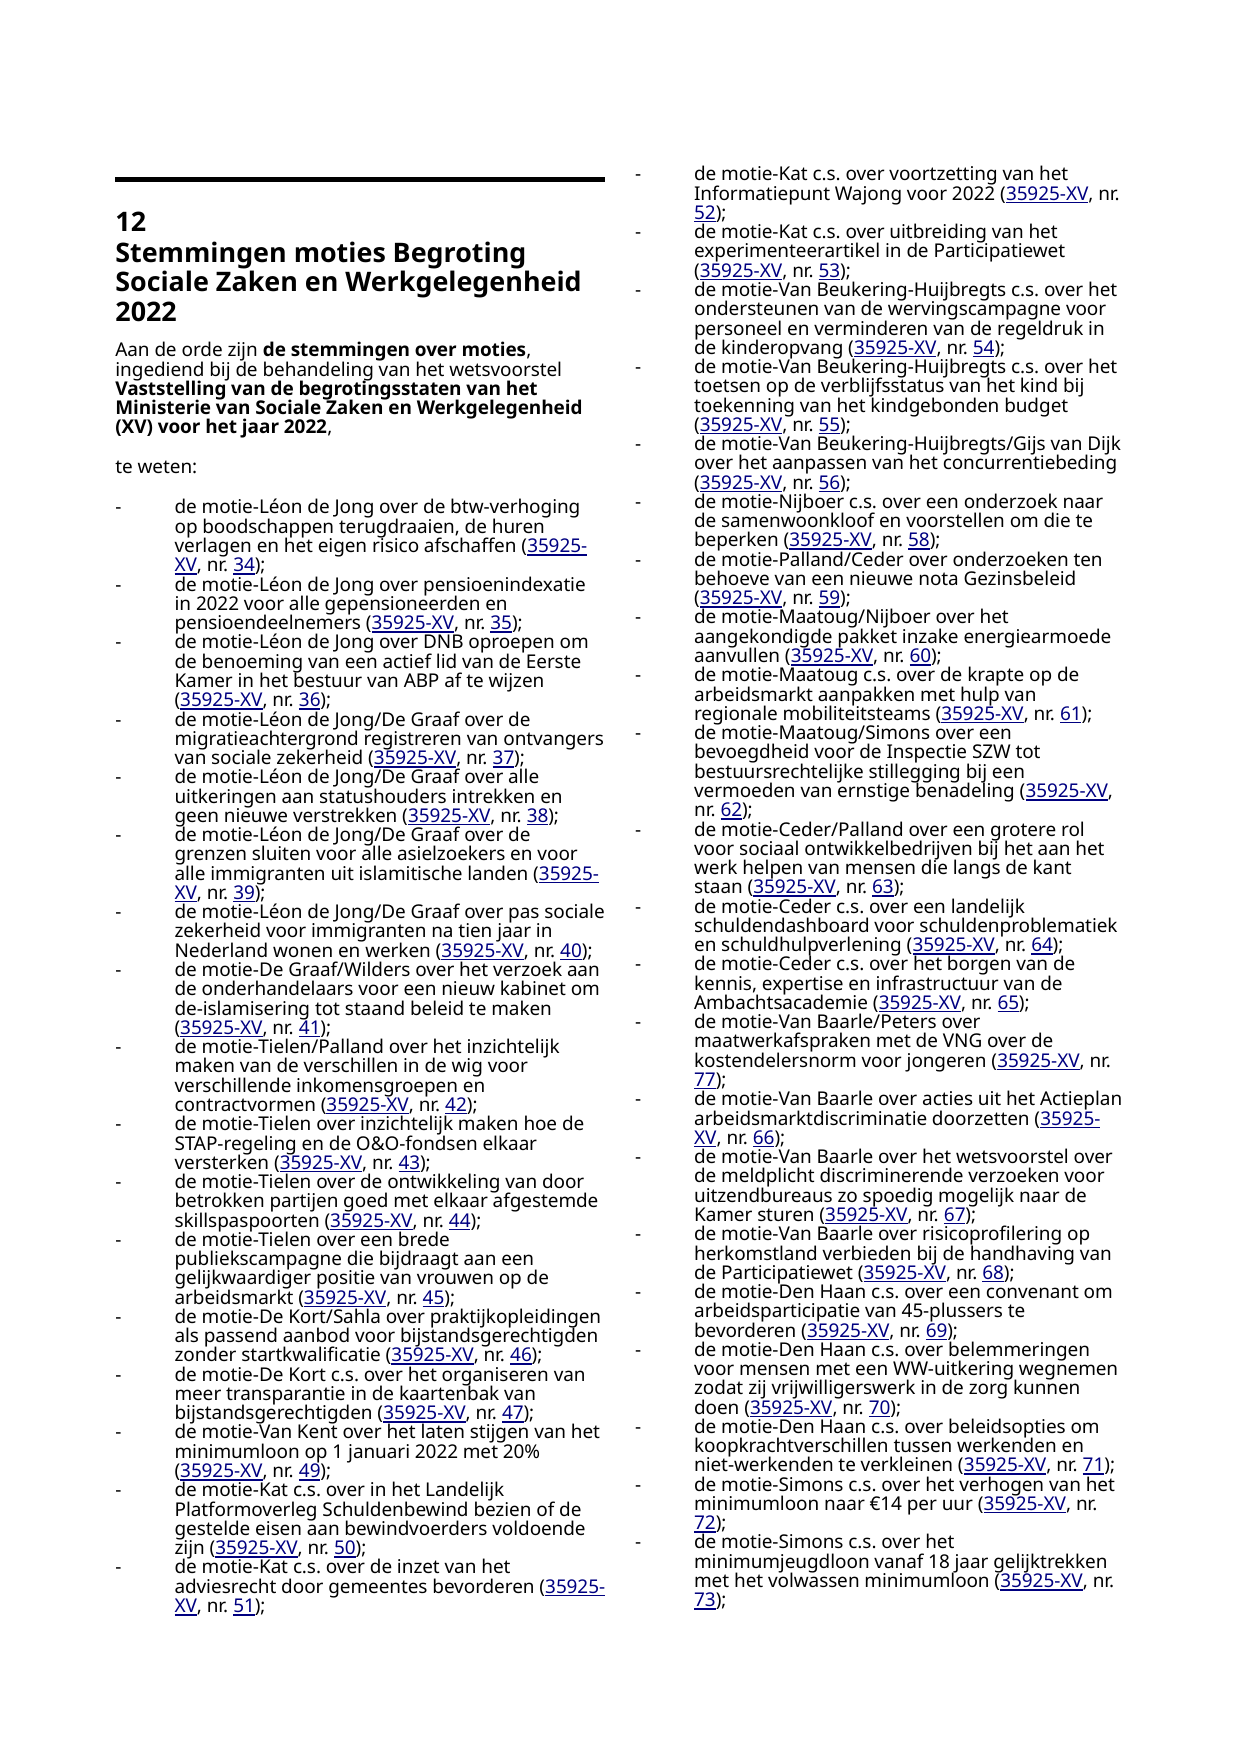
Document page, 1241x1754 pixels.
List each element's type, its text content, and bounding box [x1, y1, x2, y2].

list de motie-Den Haan c.s. over belemmeringen voor mensen met een WW-uitkering wegnemen zodat zij vrijwilligerswerk in de zorg kunnen doen (35925-XV, nr. 70); [635, 1341, 1125, 1418]
list de motie-Maatoug/Simons over een bevoegdheid voor de Inspectie SZW tot bestuursrechtelijke stillegging bij een vermoeden van ernstige benadeling (35925-XV, nr. 62); [635, 724, 1125, 821]
list de motie-Van Kent over het laten stijgen van het minimumloon op 1 januari 2022 met 20% (35925-XV, nr. 49); [115, 1423, 605, 1481]
list de motie-Léon de Jong/De Graaf over de grenzen sluiten voor alle asielzoekers en voor alle immigranten uit islamitische landen (35925-XV, nr. 39); [115, 826, 605, 903]
list de motie-Kat c.s. over voortzetting van het Informatiepunt Wajong voor 2022 (35925-XV, nr. 52); [635, 165, 1125, 223]
list de motie-Léon de Jong/De Graaf over pas sociale zekerheid voor immigranten na tien jaar in Nederland wonen en werken (35925-XV, nr. 40); [115, 903, 605, 961]
list de motie-De Kort c.s. over het organiseren van meer transparantie in de kaartenbak van bijstandsgerechtigden (35925-XV, nr. 47); [115, 1366, 605, 1423]
list de motie-Simons c.s. over het minimumjeugdloon vanaf 18 jaar gelijktrekken met het volwassen minimumloon (35925-XV, nr. 73); [635, 1533, 1125, 1611]
list de motie-Léon de Jong/De Graaf over alle uitkeringen aan statushouders intrekken en geen nieuwe verstrekken (35925-XV, nr. 38); [115, 768, 605, 826]
text te weten: [115, 458, 605, 478]
list de motie-Simons c.s. over het verhogen van het minimumloon naar €14 per uur (35925-XV, nr. 72); [635, 1476, 1125, 1533]
list de motie-Van Baarle over acties uit het Actieplan arbeidsmarktdiscriminatie doorzetten (35925-XV, nr. 66); [635, 1090, 1125, 1148]
list de motie-Maatoug c.s. over de krapte op de arbeidsmarkt aanpakken met hulp van regionale mobiliteitsteams (35925-XV, nr. 61); [635, 666, 1125, 724]
list de motie-Van Beukering-Huijbregts/Gijs van Dijk over het aanpassen van het concurrentiebeding (35925-XV, nr. 56); [635, 435, 1125, 493]
list de motie-Tielen over inzichtelijk maken hoe de STAP-regeling en de O&O-fondsen elkaar versterken (35925-XV, nr. 43); [115, 1115, 605, 1173]
list de motie-Léon de Jong over DNB oproepen om de benoeming van een actief lid van de Eerste Kamer in het bestuur van ABP af te wijzen (35925-XV, nr. 36); [115, 633, 605, 711]
list de motie-Van Baarle over het wetsvoorstel over de meldplicht discriminerende verzoeken voor uitzendbureaus zo spoedig mogelijk naar de Kamer sturen (35925-XV, nr. 67); [635, 1148, 1125, 1225]
list de motie-Ceder c.s. over een landelijk schuldendashboard voor schuldenproblematiek en schuldhulpverlening (35925-XV, nr. 64); [635, 898, 1125, 955]
list de motie-Léon de Jong over pensioenindexatie in 2022 voor alle gepensioneerden en pensioendeelnemers (35925-XV, nr. 35); [115, 576, 605, 633]
list de motie-Ceder c.s. over het borgen van de kennis, expertise en infrastructuur van de Ambachtsacademie (35925-XV, nr. 65); [635, 955, 1125, 1013]
list de motie-Kat c.s. over uitbreiding van het experimenteerartikel in de Participatiewet (35925-XV, nr. 53); [635, 223, 1125, 281]
list de motie-De Kort/Sahla over praktijkopleidingen als passend aanbod voor bijstandsgerechtigden zonder startkwalificatie (35925-XV, nr. 46); [115, 1308, 605, 1366]
list de motie-Den Haan c.s. over beleidsopties om koopkrachtverschillen tussen werkenden en niet-werkenden te verkleinen (35925-XV, nr. 71); [635, 1418, 1125, 1476]
list de motie-Maatoug/Nijboer over het aangekondigde pakket inzake energiearmoede aanvullen (35925-XV, nr. 60); [635, 608, 1125, 666]
list de motie-Den Haan c.s. over een convenant om arbeidsparticipatie van 45-plussers te bevorderen (35925-XV, nr. 69); [635, 1283, 1125, 1341]
list de motie-Ceder/Palland over een grotere rol voor sociaal ontwikkelbedrijven bij het aan het werk helpen van mensen die langs de kant staan (35925-XV, nr. 63); [635, 821, 1125, 898]
list de motie-Van Beukering-Huijbregts c.s. over het toetsen op de verblijfsstatus van het kind bij toekenning van het kindgebonden budget (35925-XV, nr. 55); [635, 358, 1125, 435]
text 12 [115, 203, 605, 239]
list de motie-Kat c.s. over in het Landelijk Platformoverleg Schuldenbewind bezien of de gestelde eisen aan bewindvoerders voldoende zijn (35925-XV, nr. 50); [115, 1481, 605, 1558]
list de motie-Léon de Jong/De Graaf over de migratieachtergrond registreren van ontvangers van sociale zekerheid (35925-XV, nr. 37); [115, 711, 605, 768]
list de motie-Léon de Jong over de btw-verhoging op boodschappen terugdraaien, de huren verlagen en het eigen risico afschaffen (35925-XV, nr. 34); [115, 498, 605, 576]
text Aan de orde zijn de stemmingen over moties, ingediend bij de behandeling van het wetsvoorstel Vaststelling van de begrotingsstaten van het Ministerie van Sociale Zaken en Werkgelegenheid (XV) voor het jaar 2022, [115, 341, 605, 438]
text Stemmingen moties Begroting Sociale Zaken en Werkgelegenheid 2022 [115, 239, 605, 341]
list de motie-De Graaf/Wilders over het verzoek aan de onderhandelaars voor een nieuw kabinet om de-islamisering tot staand beleid te maken (35925-XV, nr. 41); [115, 961, 605, 1038]
list de motie-Van Baarle over risicoprofilering op herkomstland verbieden bij de handhaving van de Participatiewet (35925-XV, nr. 68); [635, 1225, 1125, 1283]
list de motie-Tielen over een brede publiekscampagne die bijdraagt aan een gelijkwaardiger positie van vrouwen op de arbeidsmarkt (35925-XV, nr. 45); [115, 1231, 605, 1308]
list de motie-Palland/Ceder over onderzoeken ten behoeve van een nieuwe nota Gezinsbeleid (35925-XV, nr. 59); [635, 551, 1125, 608]
list de motie-Nijboer c.s. over een onderzoek naar de samenwoonkloof en voorstellen om die te beperken (35925-XV, nr. 58); [635, 493, 1125, 551]
list de motie-Kat c.s. over de inzet van het adviesrecht door gemeentes bevorderen (35925-XV, nr. 51); [115, 1558, 605, 1616]
list de motie-Van Beukering-Huijbregts c.s. over het ondersteunen van de wervingscampagne voor personeel en verminderen van de regeldruk in de kinderopvang (35925-XV, nr. 54); [635, 281, 1125, 358]
list de motie-Van Baarle/Peters over maatwerkafspraken met de VNG over de kostendelersnorm voor jongeren (35925-XV, nr. 77); [635, 1013, 1125, 1090]
list de motie-Tielen over de ontwikkeling van door betrokken partijen goed met elkaar afgestemde skillspaspoorten (35925-XV, nr. 44); [115, 1173, 605, 1231]
list de motie-Tielen/Palland over het inzichtelijk maken van de verschillen in de wig voor verschillende inkomensgroepen en contractvormen (35925-XV, nr. 42); [115, 1038, 605, 1115]
